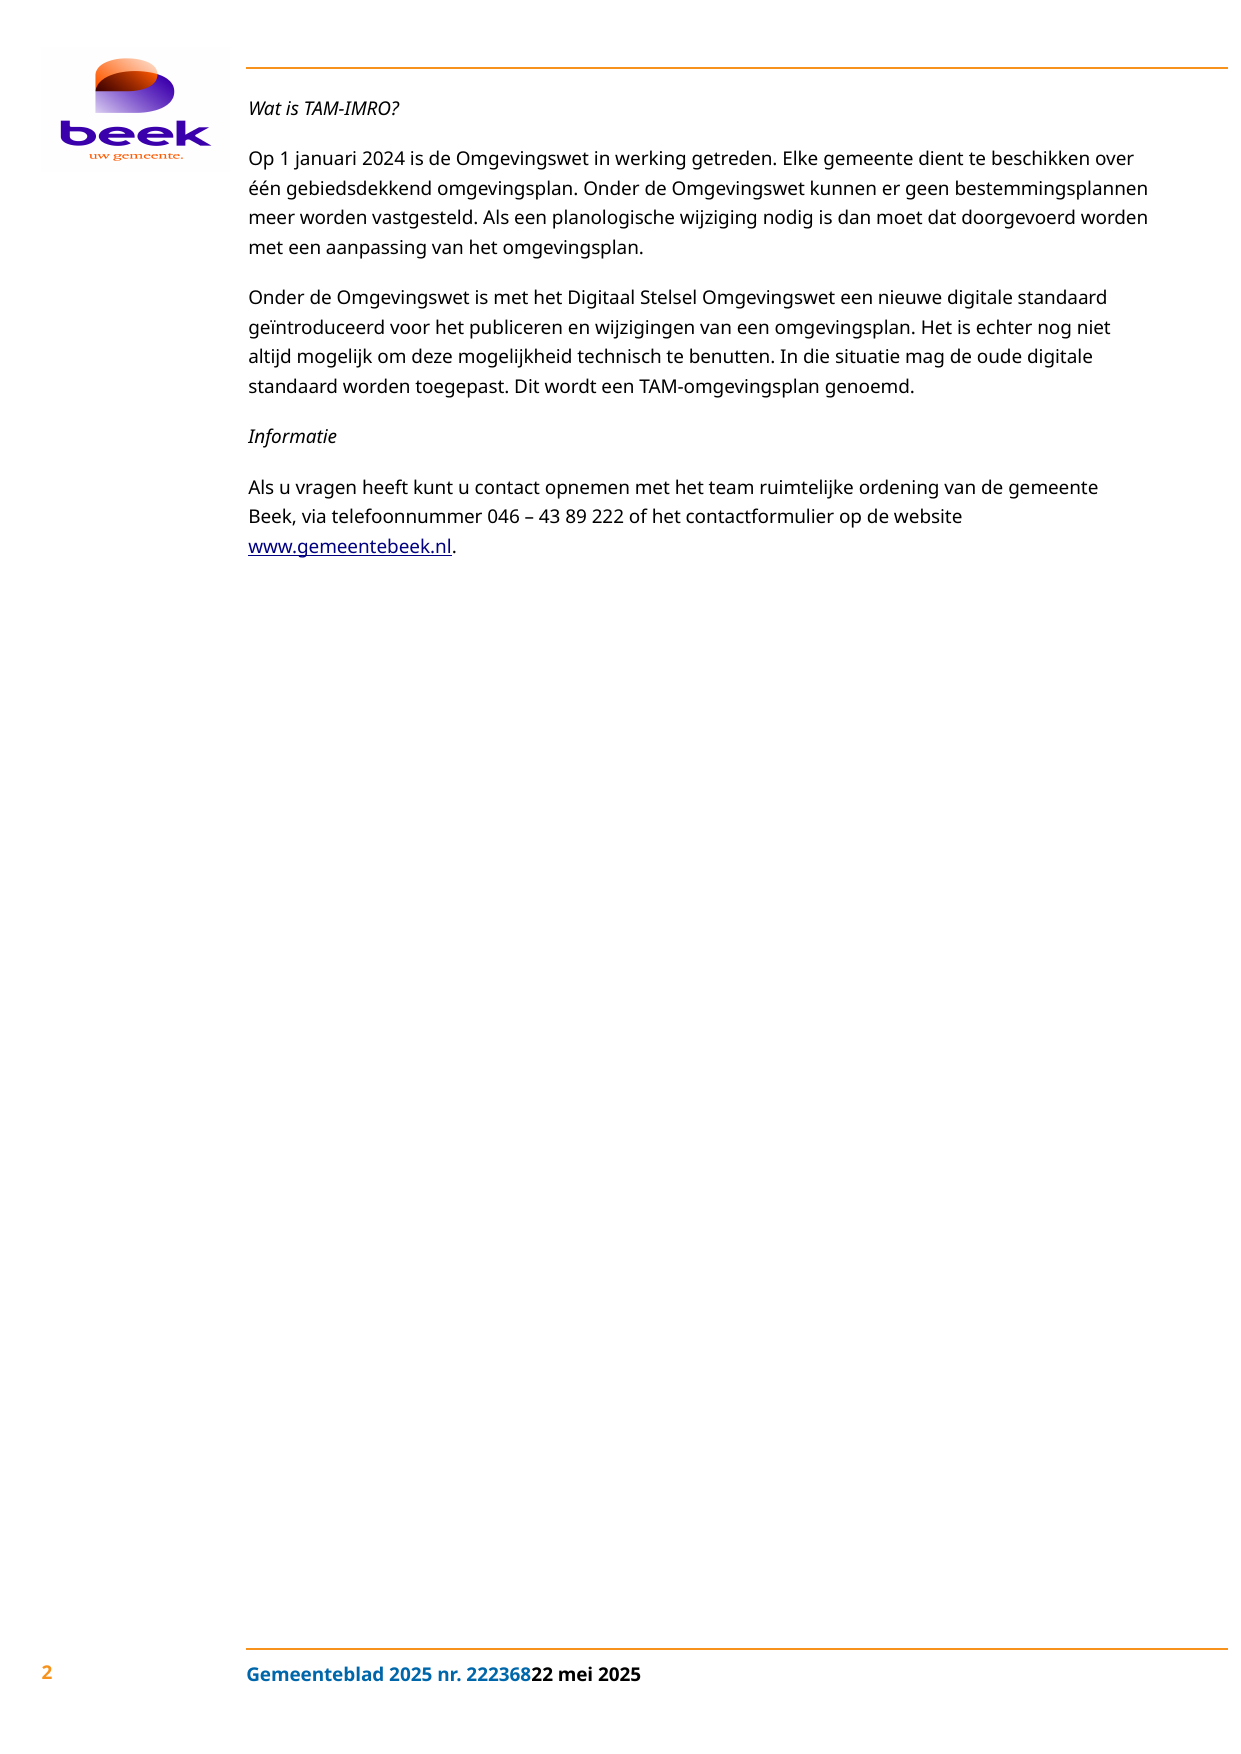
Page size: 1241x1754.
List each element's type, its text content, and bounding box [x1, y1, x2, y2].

text Onder de Omgevingswet is met het Digitaal Stelsel Omgevingswet een nieuwe digitale standaard geïntroduceerd voor het publiceren en wijzigingen van een omgevingsplan. Het is echter nog niet altijd mogelijk om deze mogelijkheid technisch te benutten. In die situatie mag de oude digitale standaard worden toegepast. Dit wordt een TAM-omgevingsplan genoemd. [248, 284, 1152, 399]
text Als u vragen heeft kunt u contact opnemen met het team ruimtelijke ordening van de gemeente Beek, via telefoonnummer 046 – 43 89 222 of het contactformulier op de website www.gemeentebeek.nl. [248, 474, 1152, 559]
text Informatie [248, 423, 1152, 449]
text Op 1 januari 2024 is de Omgevingswet in werking getreden. Elke gemeente dient te beschikken over één gebiedsdekkend omgevingsplan. Onder de Omgevingswet kunnen er geen bestemmingsplannen meer worden vastgesteld. Als een planologische wijziging nodig is dan moet dat doorgevoerd worden met een aanpassing van het omgevingsplan. [248, 145, 1152, 260]
picture [41, 47, 231, 172]
text Wat is TAM-IMRO? [248, 95, 1152, 121]
